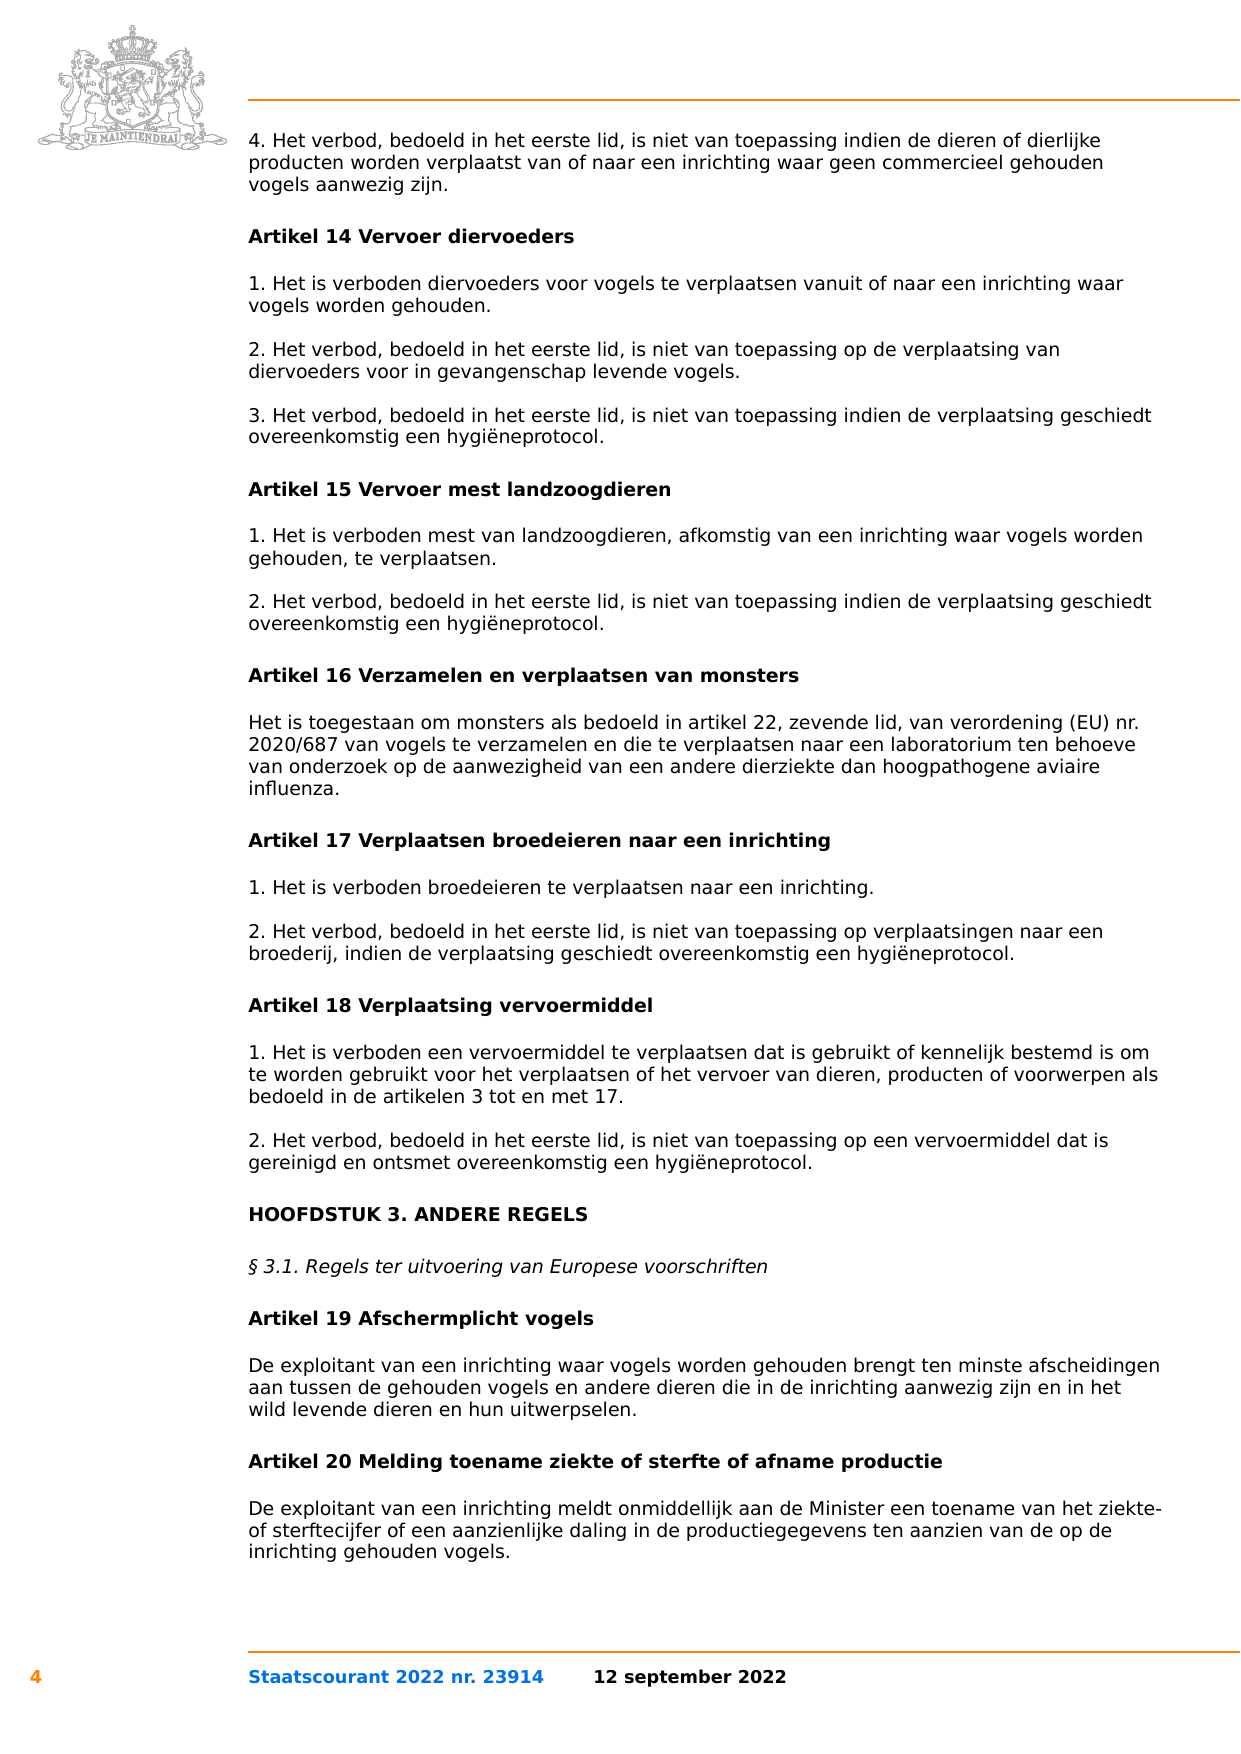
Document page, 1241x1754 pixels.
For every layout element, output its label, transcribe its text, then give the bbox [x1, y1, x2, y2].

text 4. Het verbod, bedoeld in het eerste lid, is niet van toepassing indien de dieren of dierlijke producten worden verplaatst van of naar een inrichting waar geen commercieel gehouden vogels aanwezig zijn. [248, 130, 1163, 196]
text De exploitant van een inrichting meldt onmiddellijk aan de Minister een toename van het ziekte- of sterftecijfer of een aanzienlijke daling in de productiegegevens ten aanzien van de op de inrichting gehouden vogels. [248, 1497, 1163, 1563]
subtitle Artikel 19 Afschermplicht vogels [248, 1308, 1163, 1329]
subtitle Artikel 17 Verplaatsen broedeieren naar een inrichting [248, 830, 1163, 852]
text 2. Het verbod, bedoeld in het eerste lid, is niet van toepassing indien de verplaatsing geschiedt overeenkomstig een hygiëneprotocol. [248, 591, 1163, 635]
subtitle § 3.1. Regels ter uitvoering van Europese voorschriften [248, 1256, 1163, 1278]
subtitle Artikel 15 Vervoer mest landzoogdieren [248, 478, 1163, 500]
subtitle Artikel 14 Vervoer diervoeders [248, 226, 1163, 248]
text 1. Het is verboden mest van landzoogdieren, afkomstig van een inrichting waar vogels worden gehouden, te verplaatsen. [248, 525, 1163, 569]
text 3. Het verbod, bedoeld in het eerste lid, is niet van toepassing indien de verplaatsing geschiedt overeenkomstig een hygiëneprotocol. [248, 404, 1163, 448]
subtitle HOOFDSTUK 3. ANDERE REGELS [248, 1204, 1163, 1226]
text 2. Het verbod, bedoeld in het eerste lid, is niet van toepassing op de verplaatsing van diervoeders voor in gevangenschap levende vogels. [248, 339, 1163, 383]
text 1. Het is verboden een vervoermiddel te verplaatsen dat is gebruikt of kennelijk bestemd is om te worden gebruikt voor het verplaatsen of het vervoer van dieren, producten of voorwerpen als bedoeld in de artikelen 3 tot en met 17. [248, 1042, 1163, 1108]
text 2. Het verbod, bedoeld in het eerste lid, is niet van toepassing op een vervoermiddel dat is gereinigd en ontsmet overeenkomstig een hygiëneprotocol. [248, 1130, 1163, 1174]
text Het is toegestaan om monsters als bedoeld in artikel 22, zevende lid, van verordening (EU) nr. 2020/687 van vogels te verzamelen en die te verplaatsen naar een laboratorium ten behoeve van onderzoek op de aanwezigheid van een andere dierziekte dan hoogpathogene aviaire influenza. [248, 712, 1163, 800]
text 1. Het is verboden broedeieren te verplaatsen naar een inrichting. [248, 877, 1163, 899]
subtitle Artikel 18 Verplaatsing vervoermiddel [248, 995, 1163, 1017]
text 1. Het is verboden diervoeders voor vogels te verplaatsen vanuit of naar een inrichting waar vogels worden gehouden. [248, 273, 1163, 317]
text De exploitant van een inrichting waar vogels worden gehouden brengt ten minste afscheidingen aan tussen de gehouden vogels en andere dieren die in de inrichting aanwezig zijn en in het wild levende dieren en hun uitwerpselen. [248, 1354, 1163, 1421]
text 2. Het verbod, bedoeld in het eerste lid, is niet van toepassing op verplaatsingen naar een broederij, indien de verplaatsing geschiedt overeenkomstig een hygiëneprotocol. [248, 921, 1163, 965]
picture [38, 25, 227, 150]
subtitle Artikel 16 Verzamelen en verplaatsen van monsters [248, 665, 1163, 687]
subtitle Artikel 20 Melding toename ziekte of sterfte of afname productie [248, 1451, 1163, 1472]
